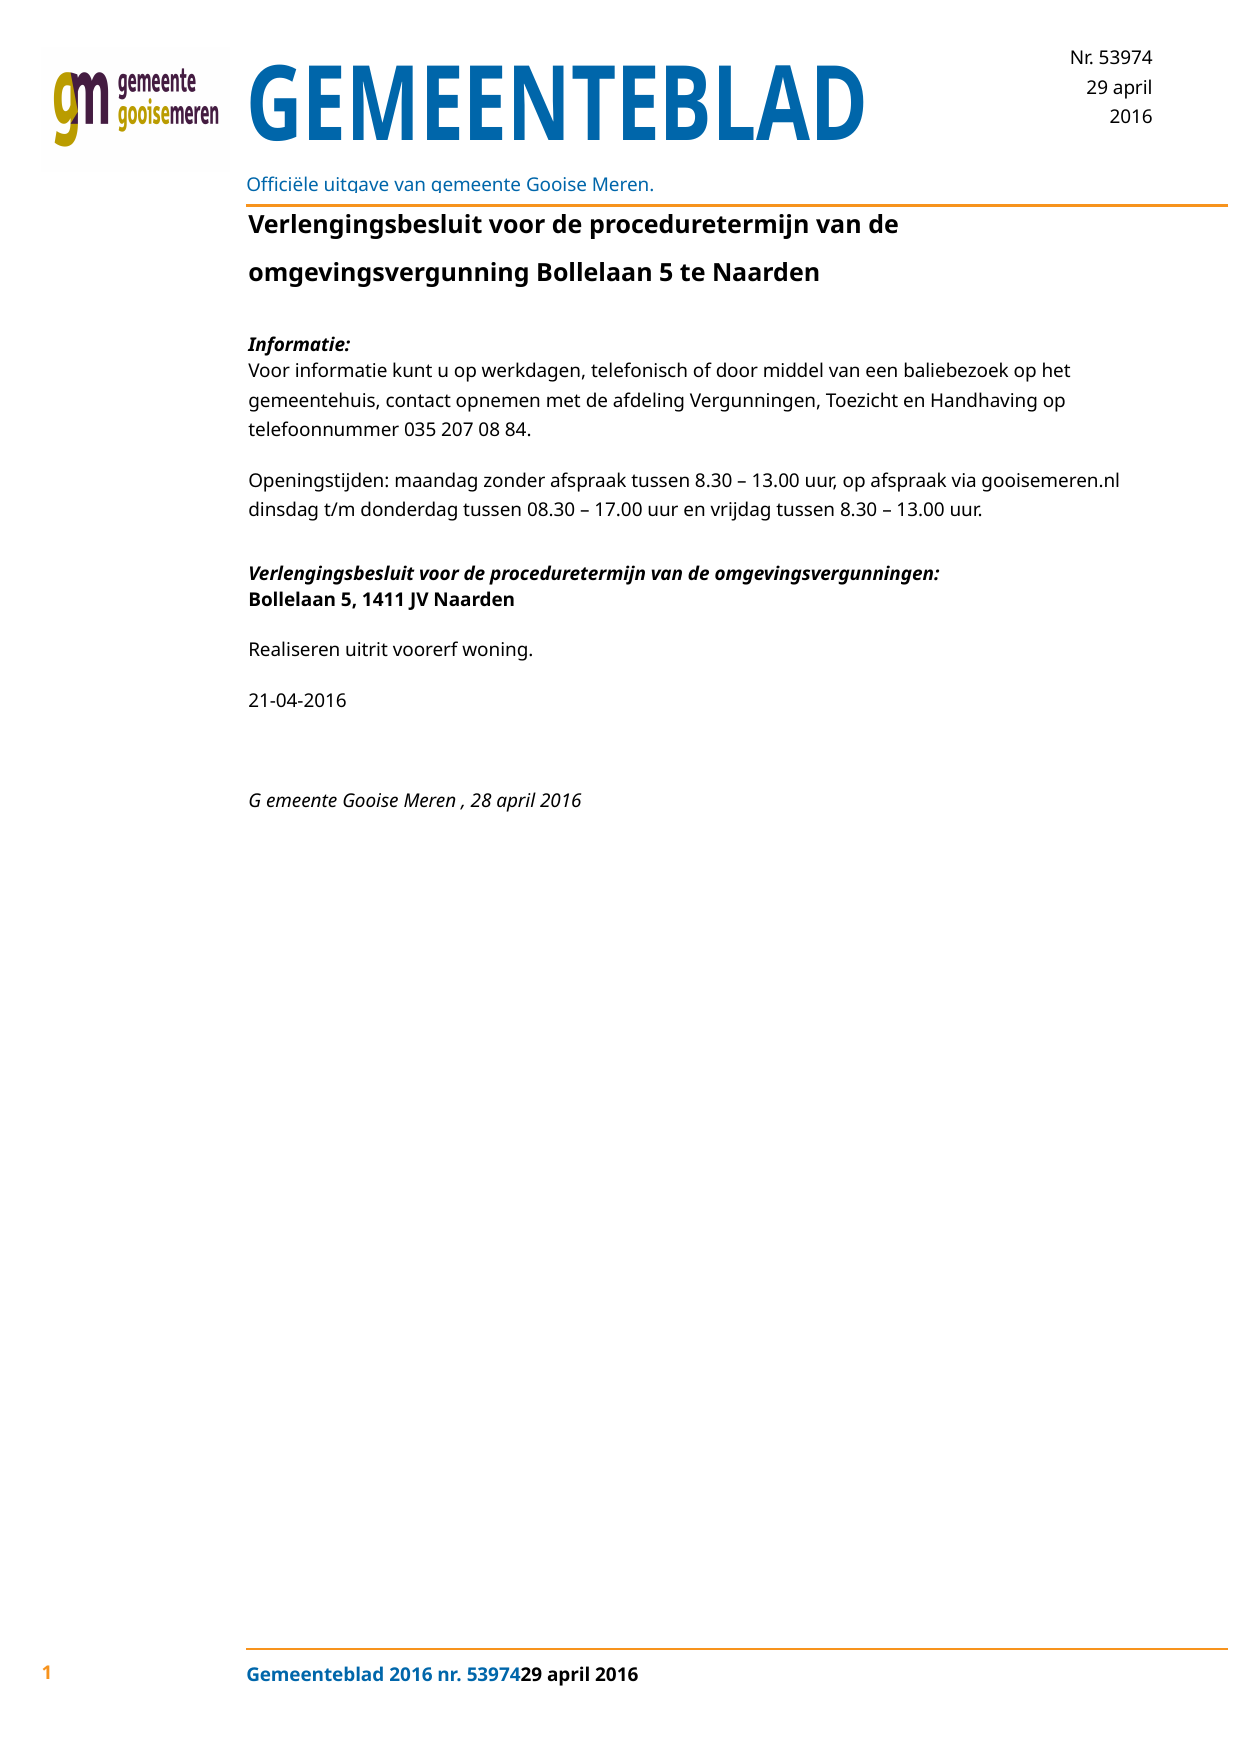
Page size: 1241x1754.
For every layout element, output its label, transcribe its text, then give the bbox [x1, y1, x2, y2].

text G emeente Gooise Meren , 28 april 2016 [248, 788, 1152, 813]
text Realiseren uitrit voorerf woning. [248, 636, 1152, 662]
text Verlengingsbesluit voor de proceduretermijn van de omgevingsvergunningen: [248, 560, 1152, 586]
text Informatie: [248, 331, 1152, 357]
text Bollelaan 5, 1411 JV Naarden [248, 586, 1152, 612]
text Verlengingsbesluit voor de proceduretermijn van de omgevingsvergunning Bollelaan 5 te Naarden [248, 207, 1152, 288]
picture [41, 47, 231, 172]
text Voor informatie kunt u op werkdagen, telefonisch of door middel van een baliebezoek op het gemeentehuis, contact opnemen met de afdeling Vergunningen, Toezicht en Handhaving op telefoonnummer 035 207 08 84. [248, 357, 1152, 442]
text 21-04-2016 [248, 687, 1152, 713]
text Openingstijden: maandag zonder afspraak tussen 8.30 – 13.00 uur, op afspraak via gooisemeren.nl dinsdag t/m donderdag tussen 08.30 – 17.00 uur en vrijdag tussen 8.30 – 13.00 uur. [248, 467, 1152, 522]
